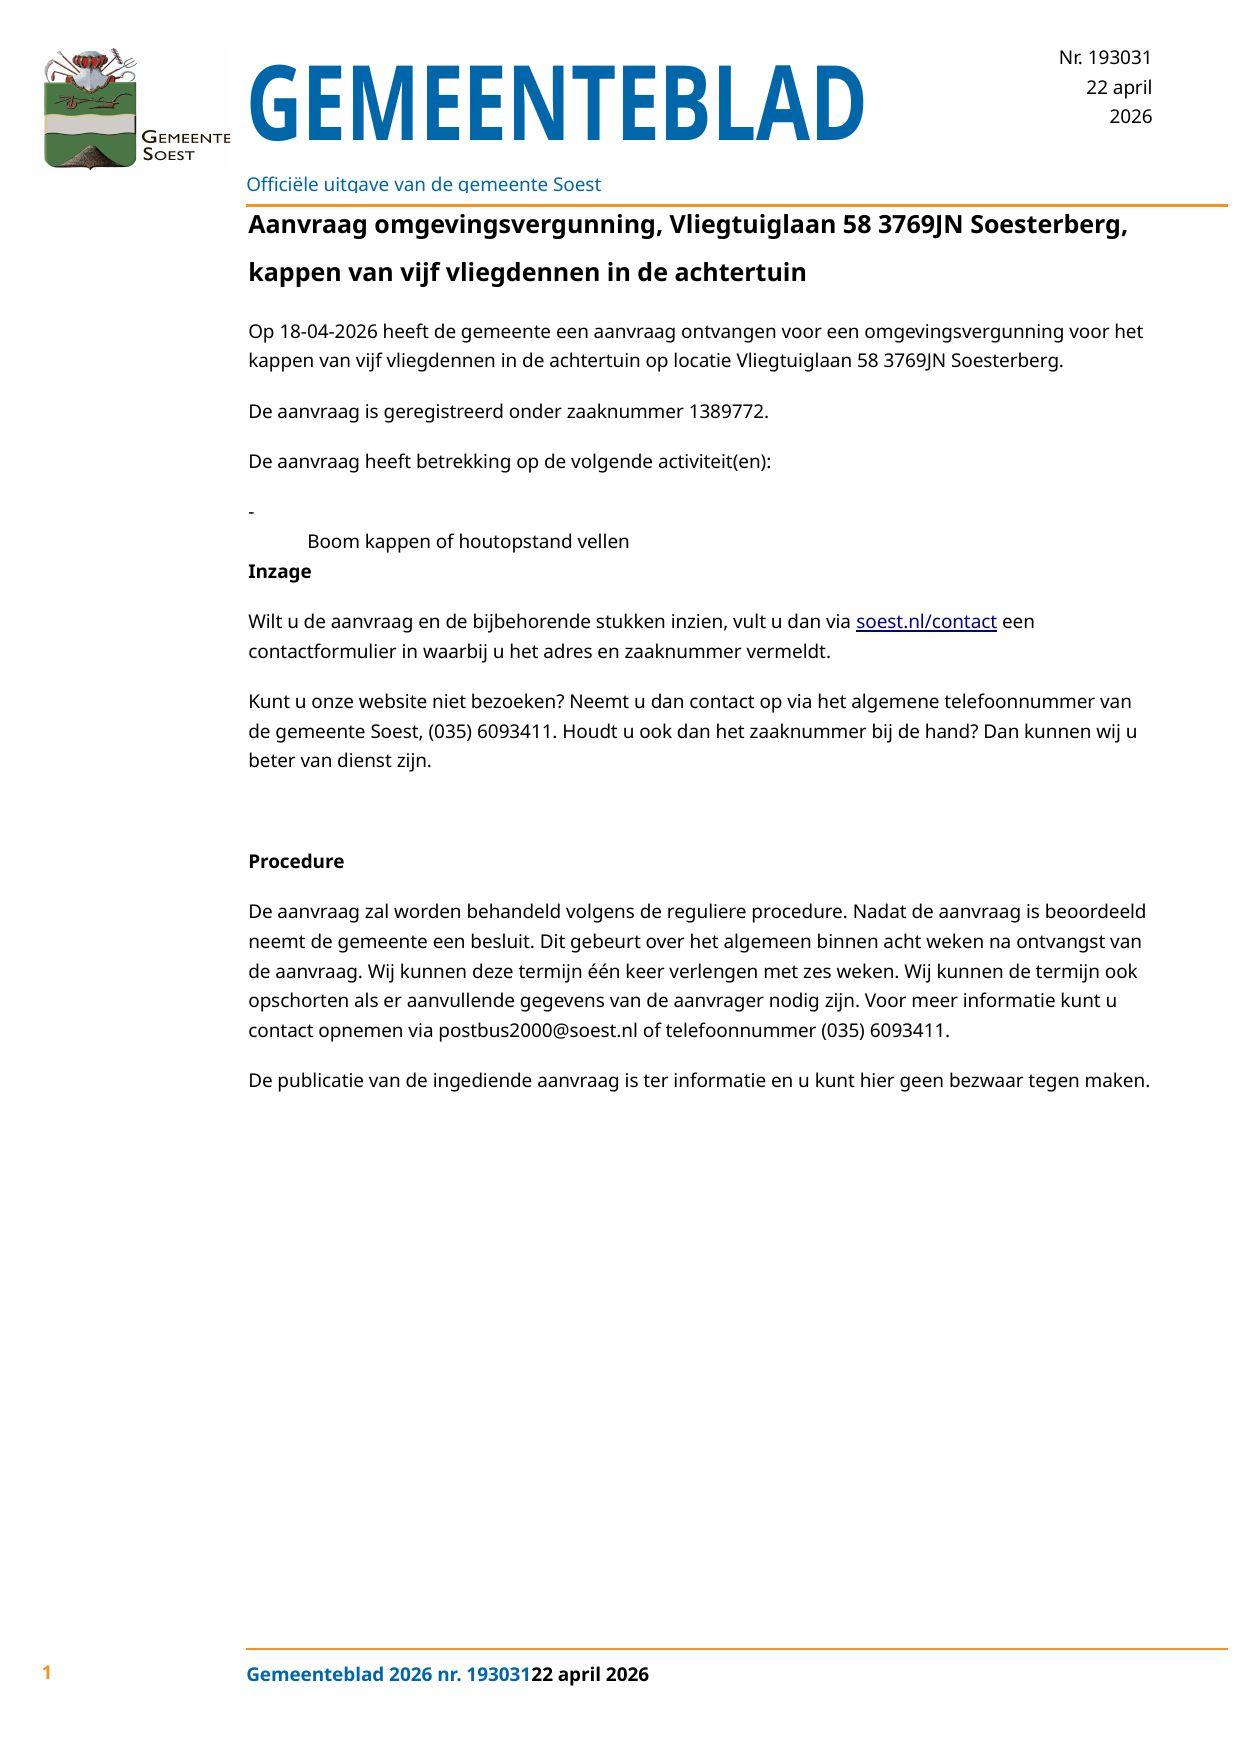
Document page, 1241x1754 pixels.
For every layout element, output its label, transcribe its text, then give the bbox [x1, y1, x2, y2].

text Aanvraag omgevingsvergunning, Vliegtuiglaan 58 3769JN Soesterberg, kappen van vijf vliegdennen in de achtertuin [248, 207, 1152, 288]
text Wilt u de aanvraag en de bijbehorende stukken inzien, vult u dan via soest.nl/contact een contactformulier in waarbij u het adres en zaaknummer vermeldt. [248, 608, 1152, 664]
picture [41, 47, 231, 172]
text De aanvraag zal worden behandeld volgens de reguliere procedure. Nadat de aanvraag is beoordeeld neemt de gemeente een besluit. Dit gebeurt over het algemeen binnen acht weken na ontvangst van de aanvraag. Wij kunnen deze termijn één keer verlengen met zes weken. Wij kunnen de termijn ook opschorten als er aanvullende gegevens van de aanvrager nodig zijn. Voor meer informatie kunt u contact opnemen via postbus2000@soest.nl of telefoonnummer (035) 6093411. [248, 899, 1152, 1043]
text De aanvraag is geregistreerd onder zaaknummer 1389772. [248, 398, 1152, 424]
text Op 18-04-2026 heeft de gemeente een aanvraag ontvangen voor een omgevingsvergunning voor het kappen van vijf vliegdennen in de achtertuin op locatie Vliegtuiglaan 58 3769JN Soesterberg. [248, 318, 1152, 373]
list Boom kappen of houtopstand vellen [248, 528, 1152, 554]
text De publicatie van de ingediende aanvraag is ter informatie en u kunt hier geen bezwaar tegen maken. [248, 1067, 1152, 1093]
text Kunt u onze website niet bezoeken? Neemt u dan contact op via het algemene telefoonnummer van de gemeente Soest, (035) 6093411. Houdt u ook dan het zaaknummer bij de hand? Dan kunnen wij u beter van dienst zijn. [248, 688, 1152, 773]
text Procedure [248, 848, 1152, 874]
text Inzage [248, 558, 1152, 584]
text De aanvraag heeft betrekking op de volgende activiteit(en): [248, 448, 1152, 474]
